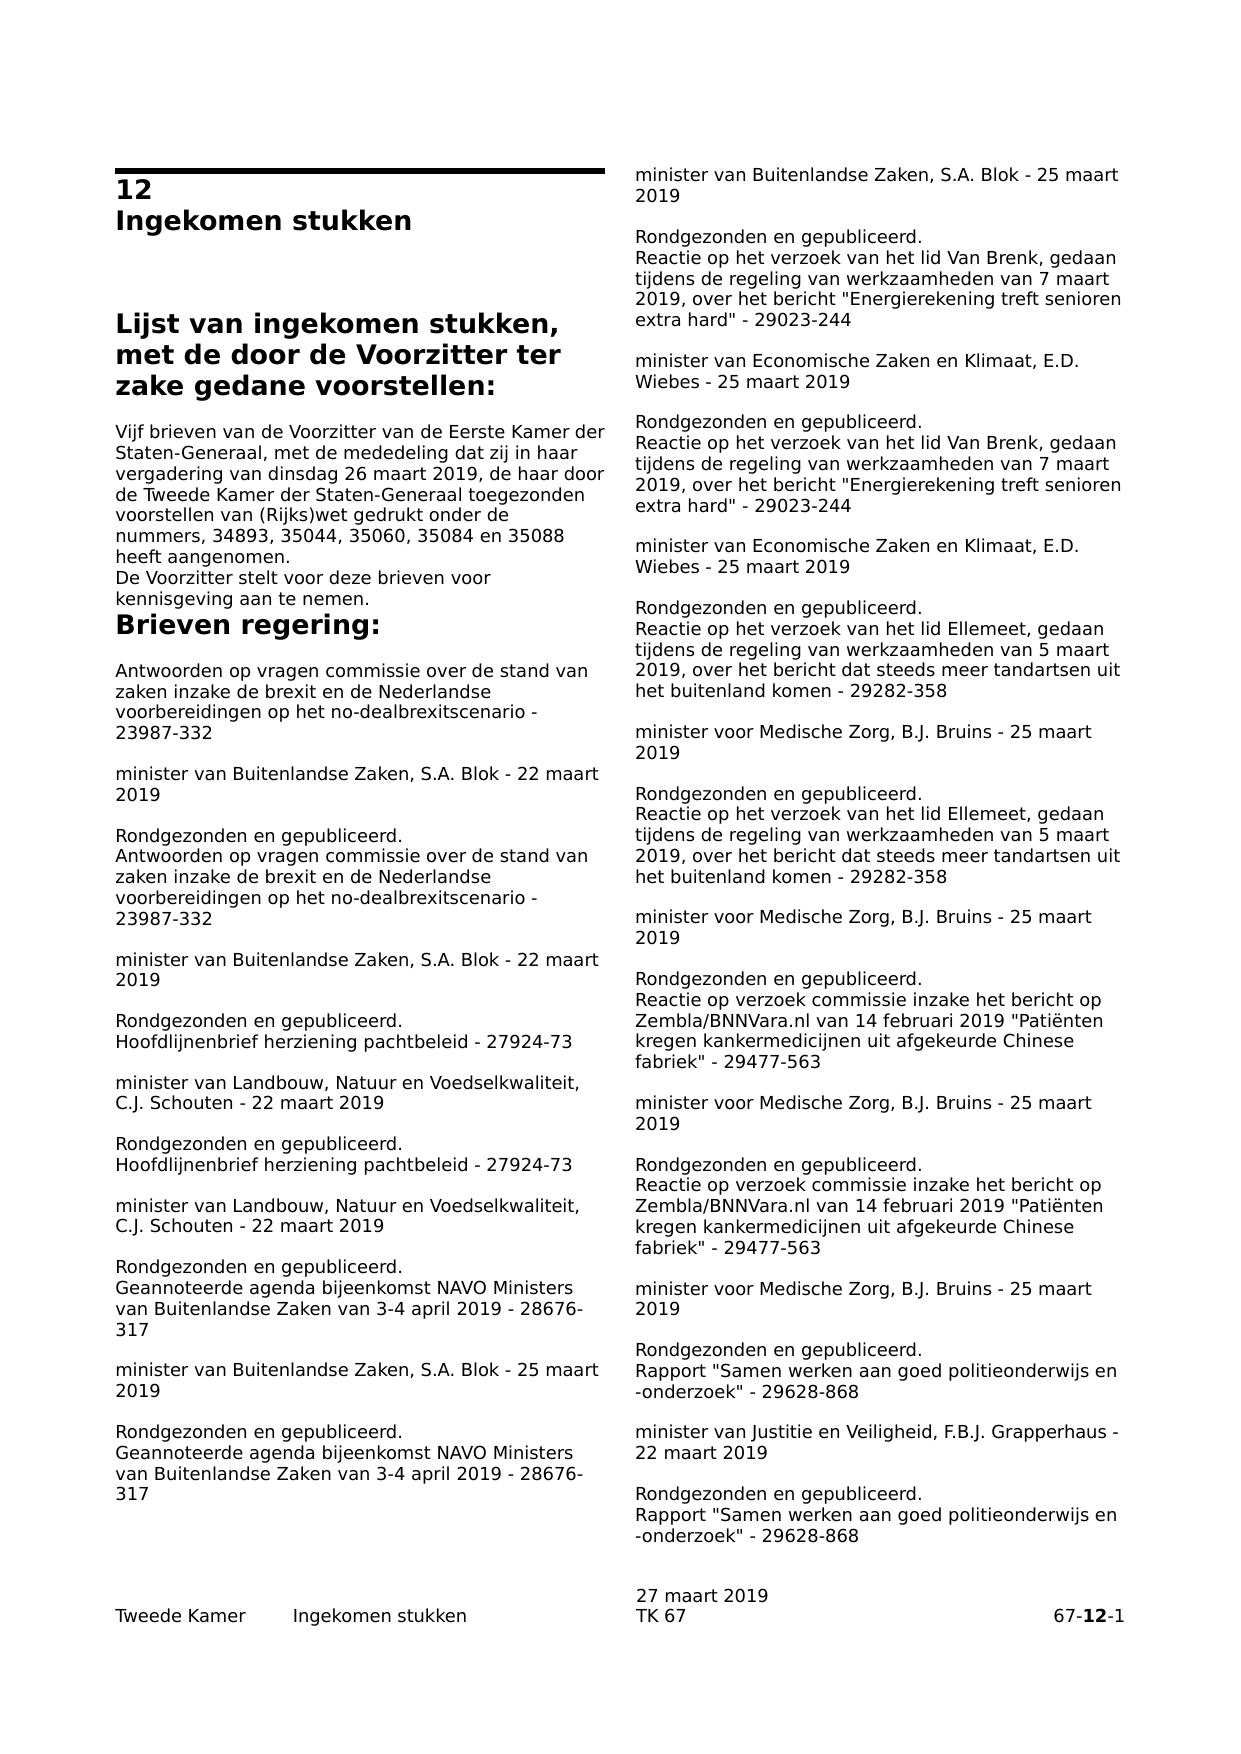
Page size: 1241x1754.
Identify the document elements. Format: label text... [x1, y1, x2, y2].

text minister voor Medische Zorg, B.J. Bruins - 25 maart 2019 [635, 1278, 1125, 1320]
title Lijst van ingekomen stukken, met de door de Voorzitter ter zake gedane voorstellen: [115, 308, 605, 402]
text minister van Buitenlandse Zaken, S.A. Blok - 25 maart 2019 [115, 1360, 605, 1402]
text Antwoorden op vragen commissie over de stand van zaken inzake de brexit en de Nederlandse voorbereidingen op het no-dealbrexitscenario - 23987-332 [115, 661, 605, 744]
text minister van Landbouw, Natuur en Voedselkwaliteit, C.J. Schouten - 22 maart 2019 [115, 1072, 605, 1114]
text Antwoorden op vragen commissie over de stand van zaken inzake de brexit en de Nederlandse voorbereidingen op het no-dealbrexitscenario - 23987-332 [115, 846, 605, 929]
text Rondgezonden en gepubliceerd. [635, 1340, 1125, 1361]
text Rondgezonden en gepubliceerd. [635, 598, 1125, 618]
text Rondgezonden en gepubliceerd. [635, 783, 1125, 804]
text Rondgezonden en gepubliceerd. [115, 1011, 605, 1032]
text Rondgezonden en gepubliceerd. [115, 825, 605, 846]
text minister van Economische Zaken en Klimaat, E.D. Wiebes - 25 maart 2019 [635, 536, 1125, 578]
text minister van Buitenlandse Zaken, S.A. Blok - 25 maart 2019 [635, 165, 1125, 207]
text Rondgezonden en gepubliceerd. [115, 1134, 605, 1155]
text minister voor Medische Zorg, B.J. Bruins - 25 maart 2019 [635, 1093, 1125, 1134]
text Hoofdlijnenbrief herziening pachtbeleid - 27924-73 [115, 1155, 605, 1176]
text minister van Buitenlandse Zaken, S.A. Blok - 22 maart 2019 [115, 949, 605, 991]
text minister van Economische Zaken en Klimaat, E.D. Wiebes - 25 maart 2019 [635, 351, 1125, 392]
text Rondgezonden en gepubliceerd. [635, 969, 1125, 989]
text Rondgezonden en gepubliceerd. [635, 227, 1125, 247]
text minister van Buitenlandse Zaken, S.A. Blok - 22 maart 2019 [115, 764, 605, 805]
text Rondgezonden en gepubliceerd. [115, 1257, 605, 1278]
text Vijf brieven van de Voorzitter van de Eerste Kamer der Staten-Generaal, met de mededeling dat zij in haar vergadering van dinsdag 26 maart 2019, de haar door de Tweede Kamer der Staten-Generaal toegezonden voorstellen van (Rijks)wet gedrukt onder de nummers, 34893, 35044, 35060, 35084 en 35088 heeft aangenomen. [115, 422, 605, 568]
text Rondgezonden en gepubliceerd. [635, 1154, 1125, 1175]
text Reactie op het verzoek van het lid Ellemeet, gedaan tijdens de regeling van werkzaamheden van 5 maart 2019, over het bericht dat steeds meer tandartsen uit het buitenland komen - 29282-358 [635, 804, 1125, 887]
text Rapport "Samen werken aan goed politieonderwijs en -onderzoek" - 29628-868 [635, 1504, 1125, 1546]
text minister van Justitie en Veiligheid, F.B.J. Grapperhaus - 22 maart 2019 [635, 1422, 1125, 1464]
text Reactie op verzoek commissie inzake het bericht op Zembla/BNNVara.nl van 14 februari 2019 "Patiënten kregen kankermedicijnen uit afgekeurde Chinese fabriek" - 29477-563 [635, 1175, 1125, 1258]
text Reactie op het verzoek van het lid Ellemeet, gedaan tijdens de regeling van werkzaamheden van 5 maart 2019, over het bericht dat steeds meer tandartsen uit het buitenland komen - 29282-358 [635, 618, 1125, 702]
text Reactie op verzoek commissie inzake het bericht op Zembla/BNNVara.nl van 14 februari 2019 "Patiënten kregen kankermedicijnen uit afgekeurde Chinese fabriek" - 29477-563 [635, 989, 1125, 1073]
text minister voor Medische Zorg, B.J. Bruins - 25 maart 2019 [635, 907, 1125, 949]
text Hoofdlijnenbrief herziening pachtbeleid - 27924-73 [115, 1032, 605, 1052]
text Reactie op het verzoek van het lid Van Brenk, gedaan tijdens de regeling van werkzaamheden van 7 maart 2019, over het bericht "Energierekening treft senioren extra hard" - 29023-244 [635, 433, 1125, 516]
title Brieven regering: [115, 609, 605, 641]
text De Voorzitter stelt voor deze brieven voor kennisgeving aan te nemen. [115, 568, 605, 609]
text Rondgezonden en gepubliceerd. [635, 1484, 1125, 1504]
text minister van Landbouw, Natuur en Voedselkwaliteit, C.J. Schouten - 22 maart 2019 [115, 1196, 605, 1237]
text Rondgezonden en gepubliceerd. [635, 412, 1125, 433]
text Geannoteerde agenda bijeenkomst NAVO Ministers van Buitenlandse Zaken van 3-4 april 2019 - 28676-317 [115, 1278, 605, 1340]
text Geannoteerde agenda bijeenkomst NAVO Ministers van Buitenlandse Zaken van 3-4 april 2019 - 28676-317 [115, 1442, 605, 1505]
text Reactie op het verzoek van het lid Van Brenk, gedaan tijdens de regeling van werkzaamheden van 7 maart 2019, over het bericht "Energierekening treft senioren extra hard" - 29023-244 [635, 247, 1125, 331]
title 12 Ingekomen stukken [115, 174, 605, 237]
text Rapport "Samen werken aan goed politieonderwijs en -onderzoek" - 29628-868 [635, 1361, 1125, 1402]
text minister voor Medische Zorg, B.J. Bruins - 25 maart 2019 [635, 722, 1125, 763]
text Rondgezonden en gepubliceerd. [115, 1422, 605, 1442]
